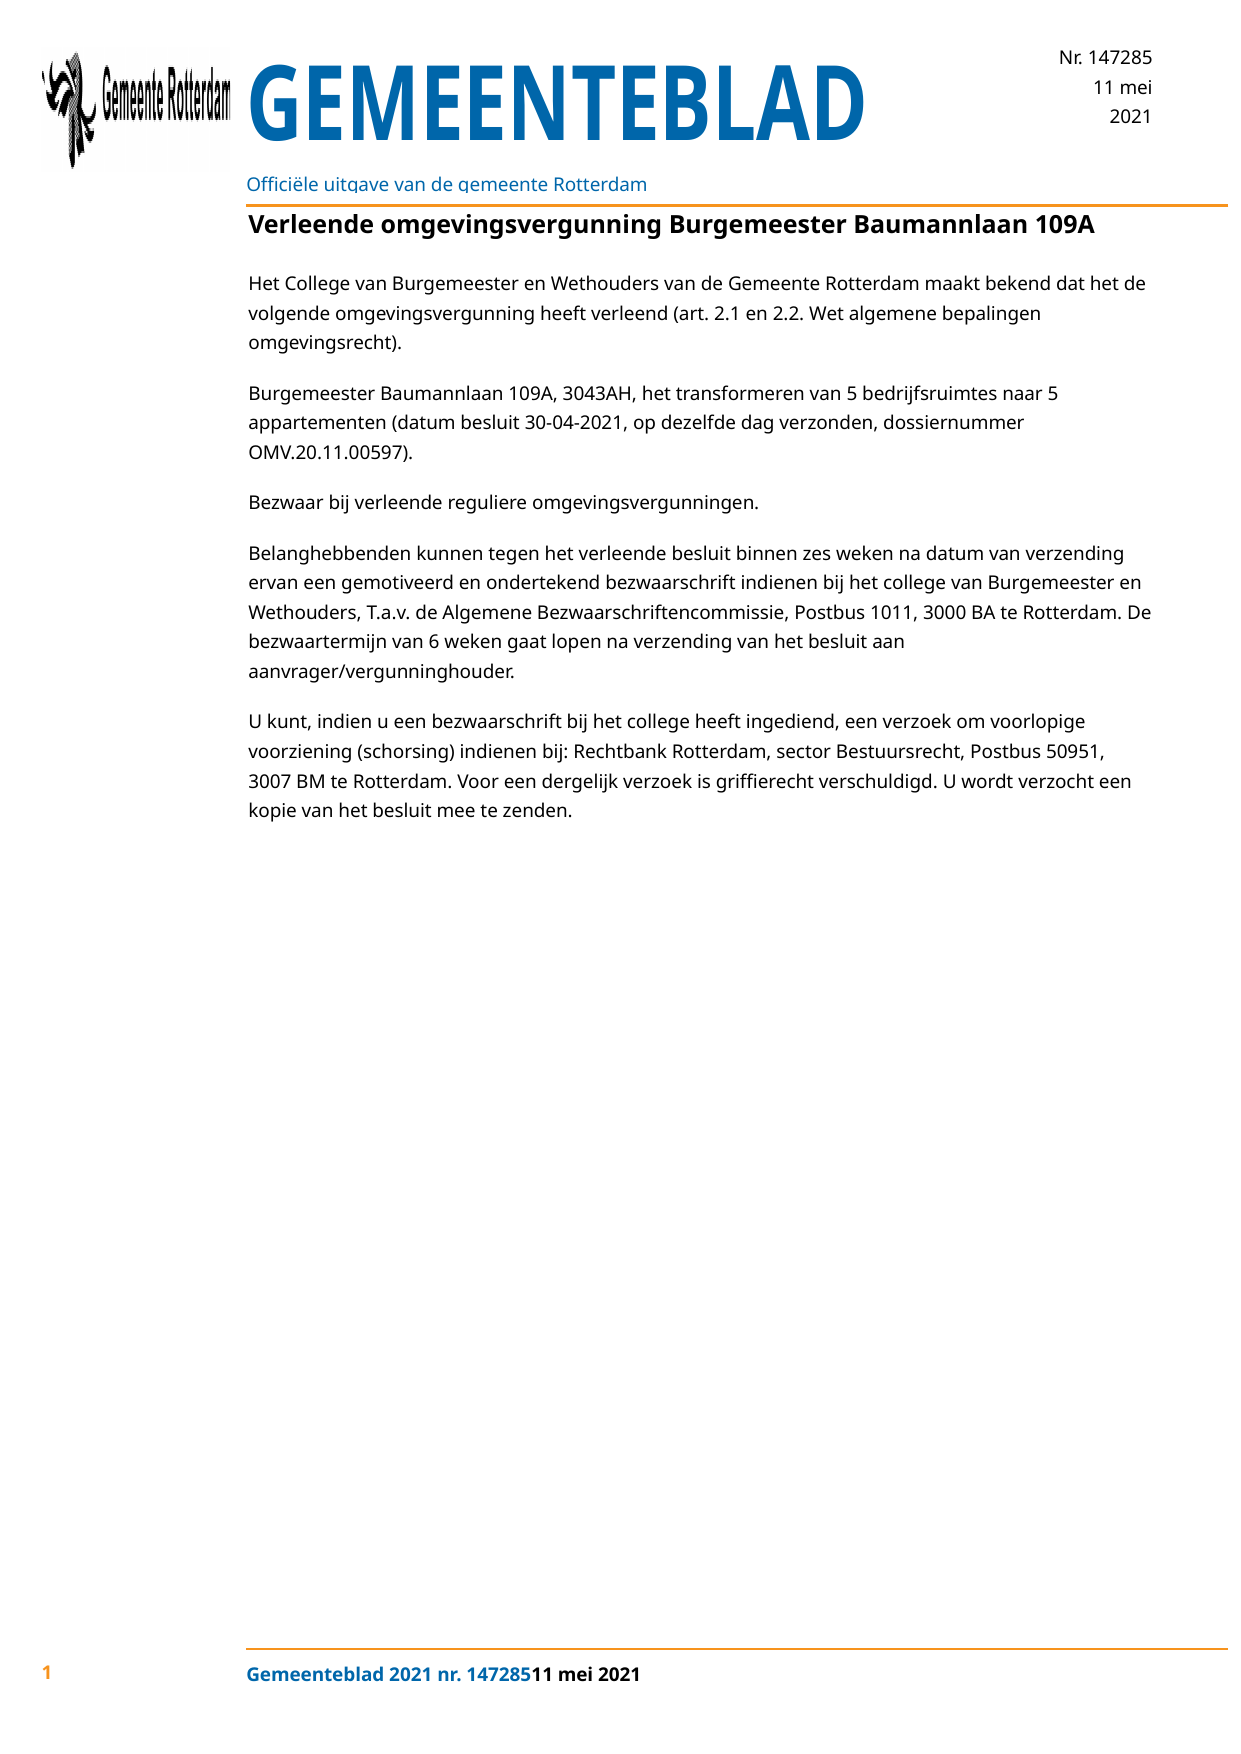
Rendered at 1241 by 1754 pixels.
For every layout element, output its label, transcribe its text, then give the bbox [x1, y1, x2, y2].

text Bezwaar bij verleende reguliere omgevingsvergunningen. [248, 489, 1152, 515]
text U kunt, indien u een bezwaarschrift bij het college heeft ingediend, een verzoek om voorlopige voorziening (schorsing) indienen bij: Rechtbank Rotterdam, sector Bestuursrecht, Postbus 50951, 3007 BM te Rotterdam. Voor een dergelijk verzoek is griffierecht verschuldigd. U wordt verzocht een kopie van het besluit mee te zenden. [248, 709, 1152, 823]
text Burgemeester Baumannlaan 109A, 3043AH, het transformeren van 5 bedrijfsruimtes naar 5 appartementen (datum besluit 30-04-2021, op dezelfde dag verzonden, dossiernummer OMV.20.11.00597). [248, 380, 1152, 465]
picture [41, 47, 231, 172]
text Het College van Burgemeester en Wethouders van de Gemeente Rotterdam maakt bekend dat het de volgende omgevingsvergunning heeft verleend (art. 2.1 en 2.2. Wet algemene bepalingen omgevingsrecht). [248, 270, 1152, 355]
text Belanghebbenden kunnen tegen het verleende besluit binnen zes weken na datum van verzending ervan een gemotiveerd en ondertekend bezwaarschrift indienen bij het college van Burgemeester en Wethouders, T.a.v. de Algemene Bezwaarschriftencommissie, Postbus 1011, 3000 BA te Rotterdam. De bezwaartermijn van 6 weken gaat lopen na verzending van het besluit aan aanvrager/vergunninghouder. [248, 540, 1152, 684]
text Verleende omgevingsvergunning Burgemeester Baumannlaan 109A [248, 207, 1152, 241]
